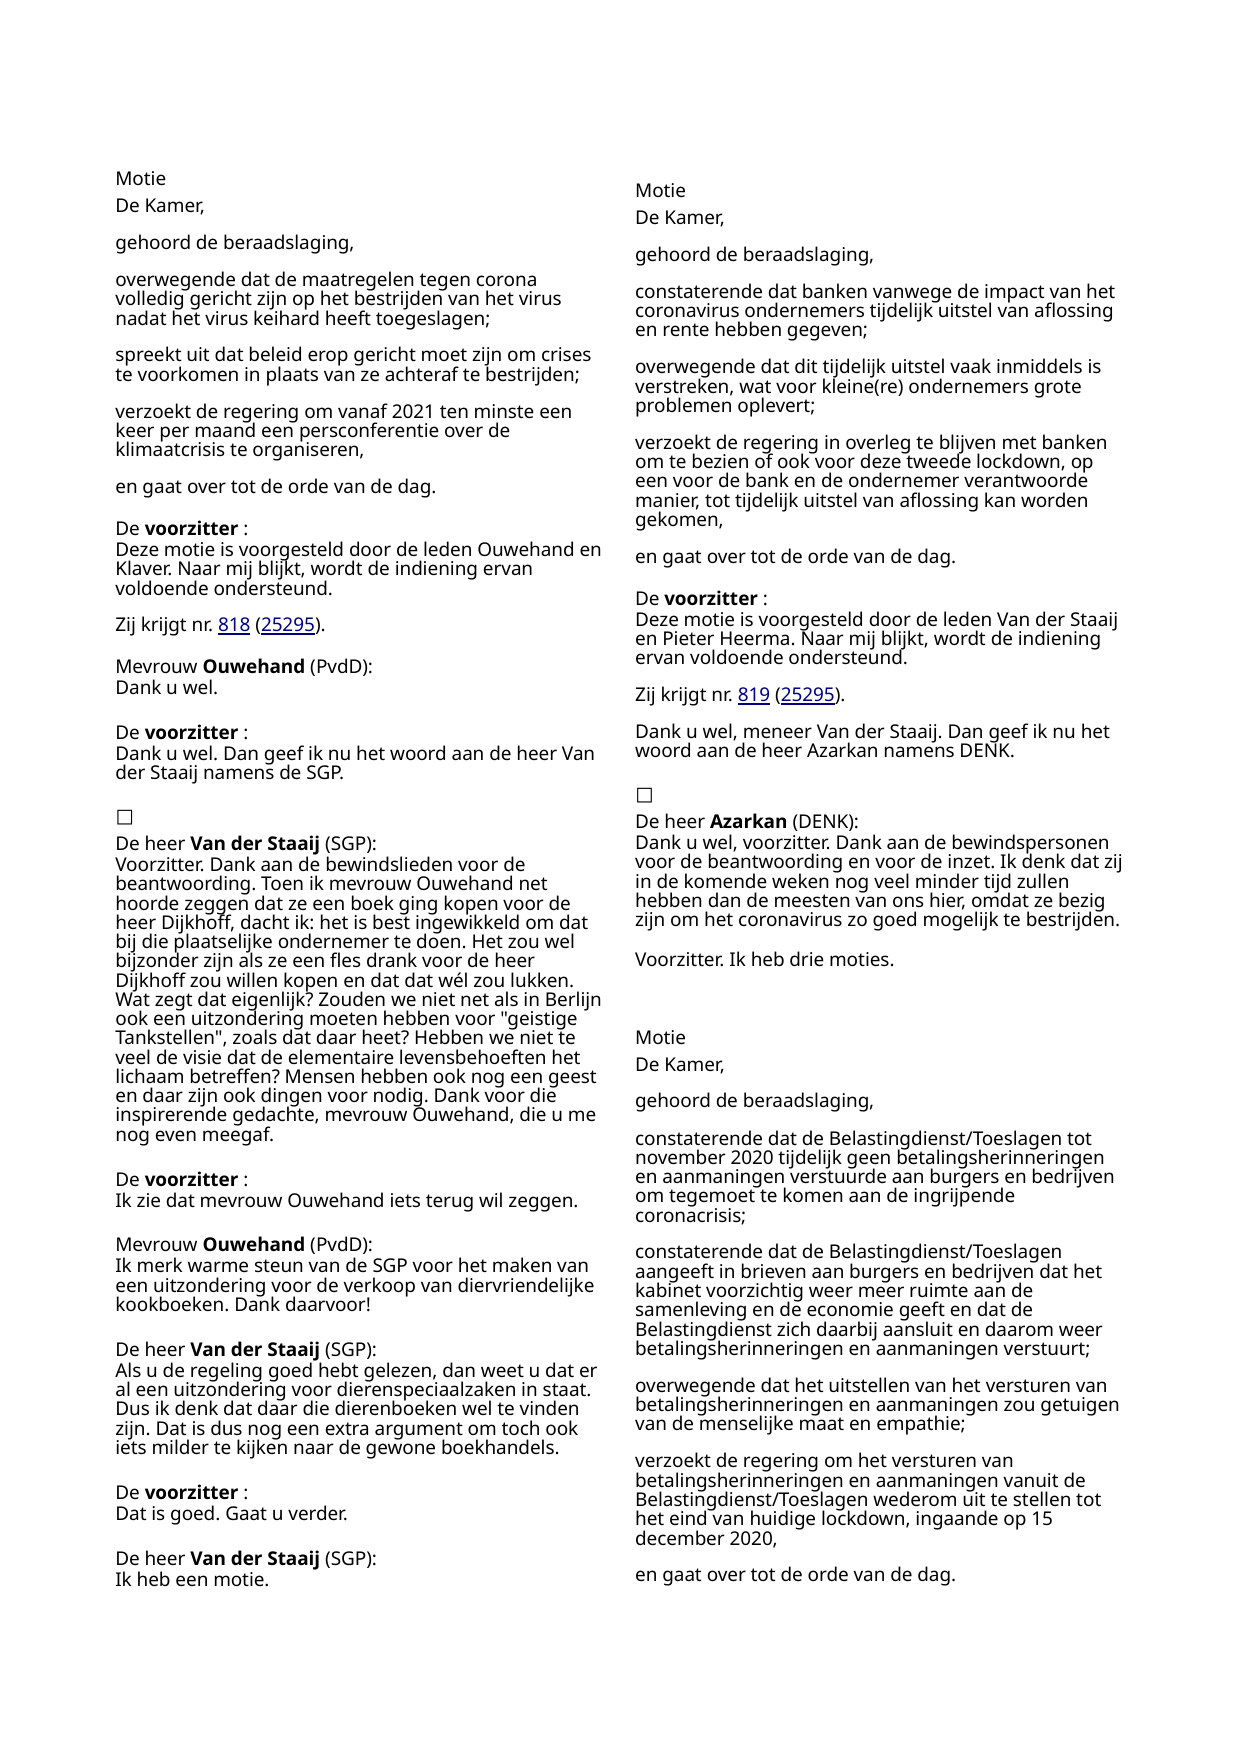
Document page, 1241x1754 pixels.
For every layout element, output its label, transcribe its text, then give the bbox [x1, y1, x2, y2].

text Voorzitter. Dank aan de bewindslieden voor de beantwoording. Toen ik mevrouw Ouwehand net hoorde zeggen dat ze een boek ging kopen voor de heer Dijkhoff, dacht ik: het is best ingewikkeld om dat bij die plaatselijke ondernemer te doen. Het zou wel bijzonder zijn als ze een fles drank voor de heer Dijkhoff zou willen kopen en dat dat wél zou lukken. Wat zegt dat eigenlijk? Zouden we niet net als in Berlijn ook een uitzondering moeten hebben voor "geistige Tankstellen", zoals dat daar heet? Hebben we niet te veel de visie dat de elementaire levensbehoeften het lichaam betreffen? Mensen hebben ook nog een geest en daar zijn ook dingen voor nodig. Dank voor die inspirerende gedachte, mevrouw Ouwehand, die u me nog even meegaf. [115, 856, 605, 1145]
text spreekt uit dat beleid erop gericht moet zijn om crises te voorkomen in plaats van ze achteraf te bestrijden; [115, 346, 605, 385]
text De voorzitter : [635, 585, 1125, 611]
text Motie [635, 1024, 1125, 1049]
text overwegende dat de maatregelen tegen corona volledig gericht zijn op het bestrijden van het virus nadat het virus keihard heeft toegeslagen; [115, 271, 605, 329]
text gehoord de beraadslaging, [115, 234, 605, 253]
text Ik zie dat mevrouw Ouwehand iets terug wil zeggen. [115, 1192, 605, 1211]
text Ik merk warme steun van de SGP voor het maken van een uitzondering voor de verkoop van diervriendelijke kookboeken. Dank daarvoor! [115, 1257, 605, 1315]
text en gaat over tot de orde van de dag. [635, 548, 1125, 567]
text De heer Van der Staaij (SGP): [115, 830, 605, 856]
text De Kamer, [635, 209, 1125, 228]
text Dank u wel. [115, 679, 605, 698]
text overwegende dat het uitstellen van het versturen van betalingsherinneringen en aanmaningen zou getuigen van de menselijke maat en empathie; [635, 1377, 1125, 1435]
text De voorzitter : [115, 1479, 605, 1505]
text De voorzitter : [115, 515, 605, 541]
text en gaat over tot de orde van de dag. [115, 478, 605, 497]
text Motie [115, 165, 605, 191]
text constaterende dat banken vanwege de impact van het coronavirus ondernemers tijdelijk uitstel van aflossing en rente hebben gegeven; [635, 283, 1125, 341]
text Deze motie is voorgesteld door de leden Van der Staaij en Pieter Heerma. Naar mij blijkt, wordt de indiening ervan voldoende ondersteund. [635, 611, 1125, 668]
text De Kamer, [635, 1056, 1125, 1075]
text constaterende dat de Belastingdienst/Toeslagen tot november 2020 tijdelijk geen betalingsherinneringen en aanmaningen verstuurde aan burgers en bedrijven om tegemoet te komen aan de ingrijpende coronacrisis; [635, 1129, 1125, 1226]
text Als u de regeling goed hebt gelezen, dan weet u dat er al een uitzondering voor dierenspeciaalzaken in staat. Dus ik denk dat daar die dierenboeken wel te vinden zijn. Dat is dus nog een extra argument om toch ook iets milder te kijken naar de gewone boekhandels. [115, 1362, 605, 1458]
text Zij krijgt nr. 819 (25295). [635, 686, 1125, 705]
text ⬜ [635, 783, 1125, 808]
text Dank u wel. Dan geef ik nu het woord aan de heer Van der Staaij namens de SGP. [115, 745, 605, 784]
text en gaat over tot de orde van de dag. [635, 1566, 1125, 1586]
text Deze motie is voorgesteld door de leden Ouwehand en Klaver. Naar mij blijkt, wordt de indiening ervan voldoende ondersteund. [115, 541, 605, 599]
text Dat is goed. Gaat u verder. [115, 1505, 605, 1524]
text verzoekt de regering in overleg te blijven met banken om te bezien of ook voor deze tweede lockdown, op een voor de bank en de ondernemer verantwoorde manier, tot tijdelijk uitstel van aflossing kan worden gekomen, [635, 434, 1125, 530]
text Motie [635, 177, 1125, 203]
text Zij krijgt nr. 818 (25295). [115, 616, 605, 636]
text Mevrouw Ouwehand (PvdD): [115, 653, 605, 679]
text ⬜ [115, 804, 605, 830]
text De heer Van der Staaij (SGP): [115, 1545, 605, 1571]
text Voorzitter. Ik heb drie moties. [635, 951, 1125, 970]
text overwegende dat dit tijdelijk uitstel vaak inmiddels is verstreken, wat voor kleine(re) ondernemers grote problemen oplevert; [635, 358, 1125, 416]
text Ik heb een motie. [115, 1571, 605, 1590]
text gehoord de beraadslaging, [635, 1092, 1125, 1112]
text gehoord de beraadslaging, [635, 246, 1125, 265]
text De heer Azarkan (DENK): [635, 808, 1125, 834]
text constaterende dat de Belastingdienst/Toeslagen aangeeft in brieven aan burgers en bedrijven dat het kabinet voorzichtig weer meer ruimte aan de samenleving en de economie geeft en dat de Belastingdienst zich daarbij aansluit en daarom weer betalingsherinneringen en aanmaningen verstuurt; [635, 1243, 1125, 1359]
text Dank u wel, meneer Van der Staaij. Dan geef ik nu het woord aan de heer Azarkan namens DENK. [635, 723, 1125, 762]
text Dank u wel, voorzitter. Dank aan de bewindspersonen voor de beantwoording en voor de inzet. Ik denk dat zij in de komende weken nog veel minder tijd zullen hebben dan de meesten van ons hier, omdat ze bezig zijn om het coronavirus zo goed mogelijk te bestrijden. [635, 834, 1125, 930]
text verzoekt de regering om het versturen van betalingsherinneringen en aanmaningen vanuit de Belastingdienst/Toeslagen wederom uit te stellen tot het eind van huidige lockdown, ingaande op 15 december 2020, [635, 1452, 1125, 1549]
text verzoekt de regering om vanaf 2021 ten minste een keer per maand een persconferentie over de klimaatcrisis te organiseren, [115, 403, 605, 461]
text De Kamer, [115, 197, 605, 216]
text Mevrouw Ouwehand (PvdD): [115, 1232, 605, 1257]
text De voorzitter : [115, 1166, 605, 1192]
text De heer Van der Staaij (SGP): [115, 1336, 605, 1362]
text De voorzitter : [115, 719, 605, 745]
